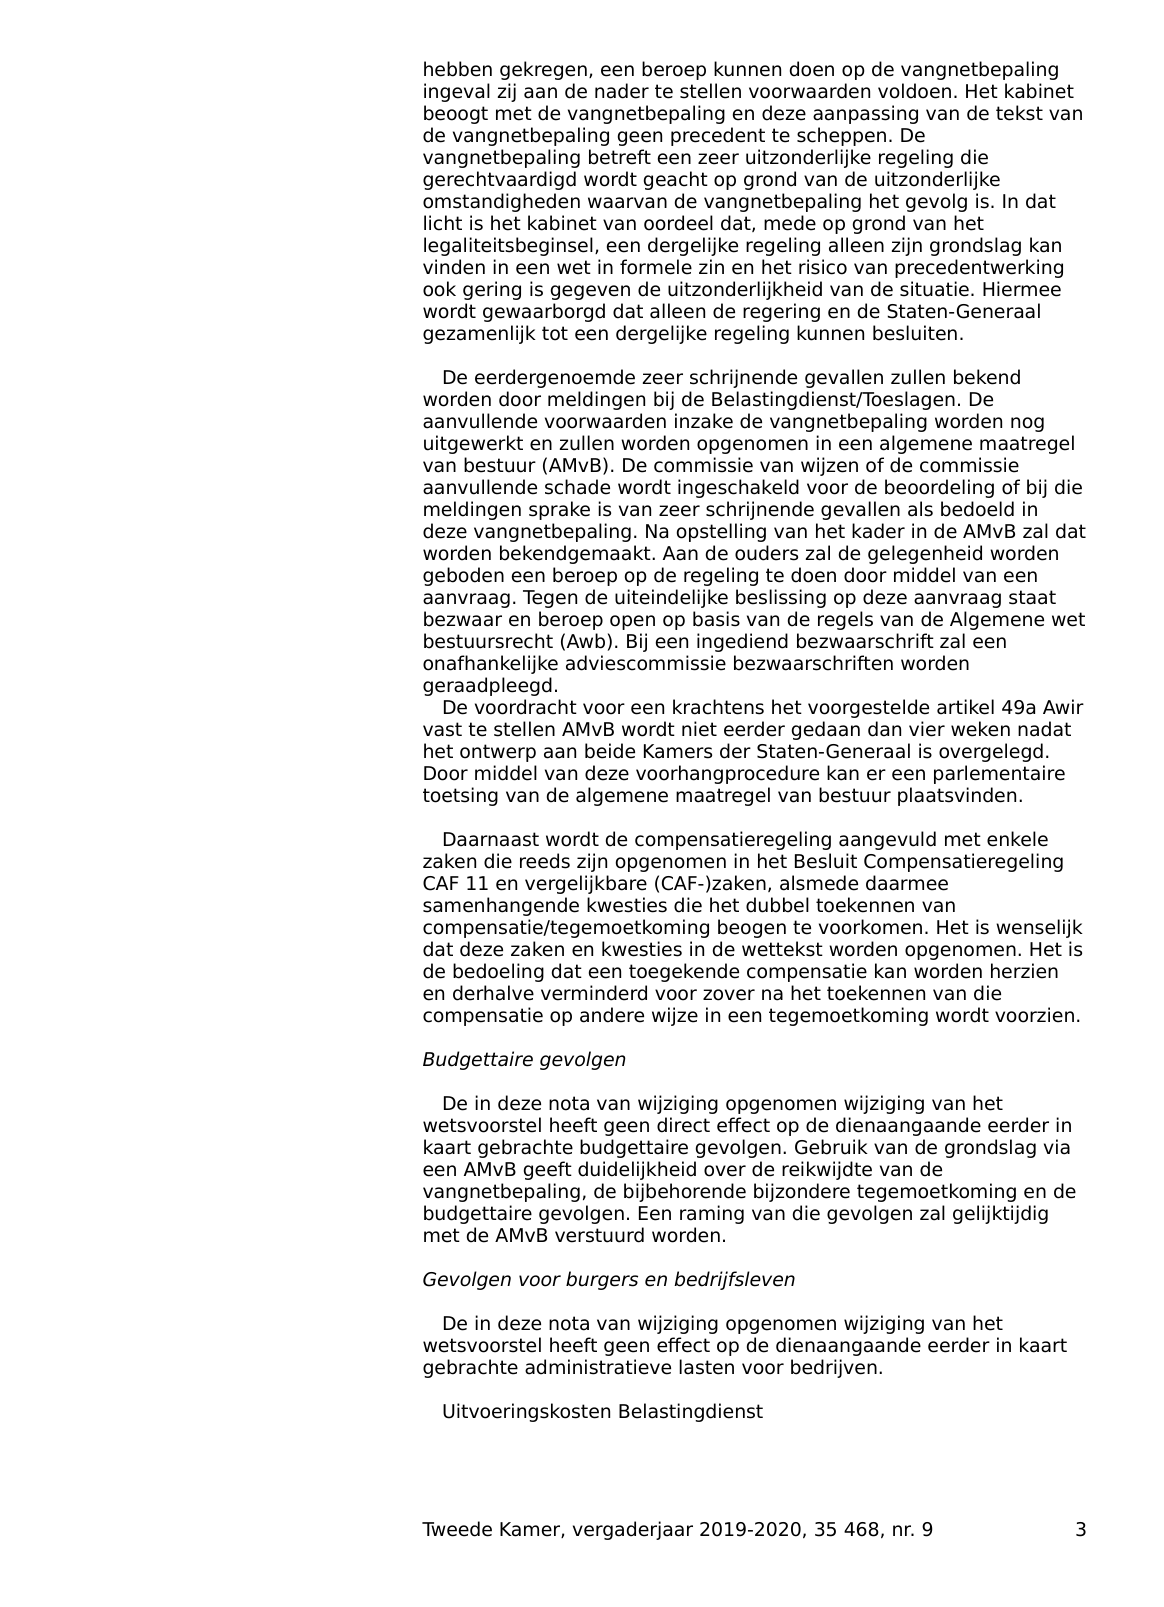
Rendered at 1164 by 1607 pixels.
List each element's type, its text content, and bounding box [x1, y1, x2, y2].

text Daarnaast wordt de compensatieregeling aangevuld met enkele zaken die reeds zijn opgenomen in het Besluit Compensatieregeling CAF 11 en vergelijkbare (CAF-)zaken, alsmede daarmee samenhangende kwesties die het dubbel toekennen van compensatie/tegemoetkoming beogen te voorkomen. Het is wenselijk dat deze zaken en kwesties in de wettekst worden opgenomen. Het is de bedoeling dat een toegekende compensatie kan worden herzien en derhalve verminderd voor zover na het toekennen van die compensatie op andere wijze in een tegemoetkoming wordt voorzien. [422, 829, 1087, 1027]
text De voordracht voor een krachtens het voorgestelde artikel 49a Awir vast te stellen AMvB wordt niet eerder gedaan dan vier weken nadat het ontwerp aan beide Kamers der Staten-Generaal is overgelegd. Door middel van deze voorhangprocedure kan er een parlementaire toetsing van de algemene maatregel van bestuur plaatsvinden. [422, 697, 1087, 807]
text De in deze nota van wijziging opgenomen wijziging van het wetsvoorstel heeft geen direct effect op de dienaangaande eerder in kaart gebrachte budgettaire gevolgen. Gebruik van de grondslag via een AMvB geeft duidelijkheid over de reikwijdte van de vangnetbepaling, de bijbehorende bijzondere tegemoetkoming en de budgettaire gevolgen. Een raming van die gevolgen zal gelijktijdig met de AMvB verstuurd worden. [422, 1093, 1087, 1247]
text hebben gekregen, een beroep kunnen doen op de vangnetbepaling ingeval zij aan de nader te stellen voorwaarden voldoen. Het kabinet beoogt met de vangnetbepaling en deze aanpassing van de tekst van de vangnetbepaling geen precedent te scheppen. De vangnetbepaling betreft een zeer uitzonderlijke regeling die gerechtvaardigd wordt geacht op grond van de uitzonderlijke omstandigheden waarvan de vangnetbepaling het gevolg is. In dat licht is het kabinet van oordeel dat, mede op grond van het legaliteitsbeginsel, een dergelijke regeling alleen zijn grondslag kan vinden in een wet in formele zin en het risico van precedentwerking ook gering is gegeven de uitzonderlijkheid van de situatie. Hiermee wordt gewaarborgd dat alleen de regering en de Staten-Generaal gezamenlijk tot een dergelijke regeling kunnen besluiten. [422, 59, 1087, 345]
text Uitvoeringskosten Belastingdienst [422, 1401, 1087, 1423]
subtitle Gevolgen voor burgers en bedrijfsleven [422, 1269, 1087, 1291]
subtitle Budgettaire gevolgen [422, 1049, 1087, 1071]
text De eerdergenoemde zeer schrijnende gevallen zullen bekend worden door meldingen bij de Belastingdienst/Toeslagen. De aanvullende voorwaarden inzake de vangnetbepaling worden nog uitgewerkt en zullen worden opgenomen in een algemene maatregel van bestuur (AMvB). De commissie van wijzen of de commissie aanvullende schade wordt ingeschakeld voor de beoordeling of bij die meldingen sprake is van zeer schrijnende gevallen als bedoeld in deze vangnetbepaling. Na opstelling van het kader in de AMvB zal dat worden bekendgemaakt. Aan de ouders zal de gelegenheid worden geboden een beroep op de regeling te doen door middel van een aanvraag. Tegen de uiteindelijke beslissing op deze aanvraag staat bezwaar en beroep open op basis van de regels van de Algemene wet bestuursrecht (Awb). Bij een ingediend bezwaarschrift zal een onafhankelijke adviescommissie bezwaarschriften worden geraadpleegd. [422, 367, 1087, 697]
text De in deze nota van wijziging opgenomen wijziging van het wetsvoorstel heeft geen effect op de dienaangaande eerder in kaart gebrachte administratieve lasten voor bedrijven. [422, 1313, 1087, 1379]
